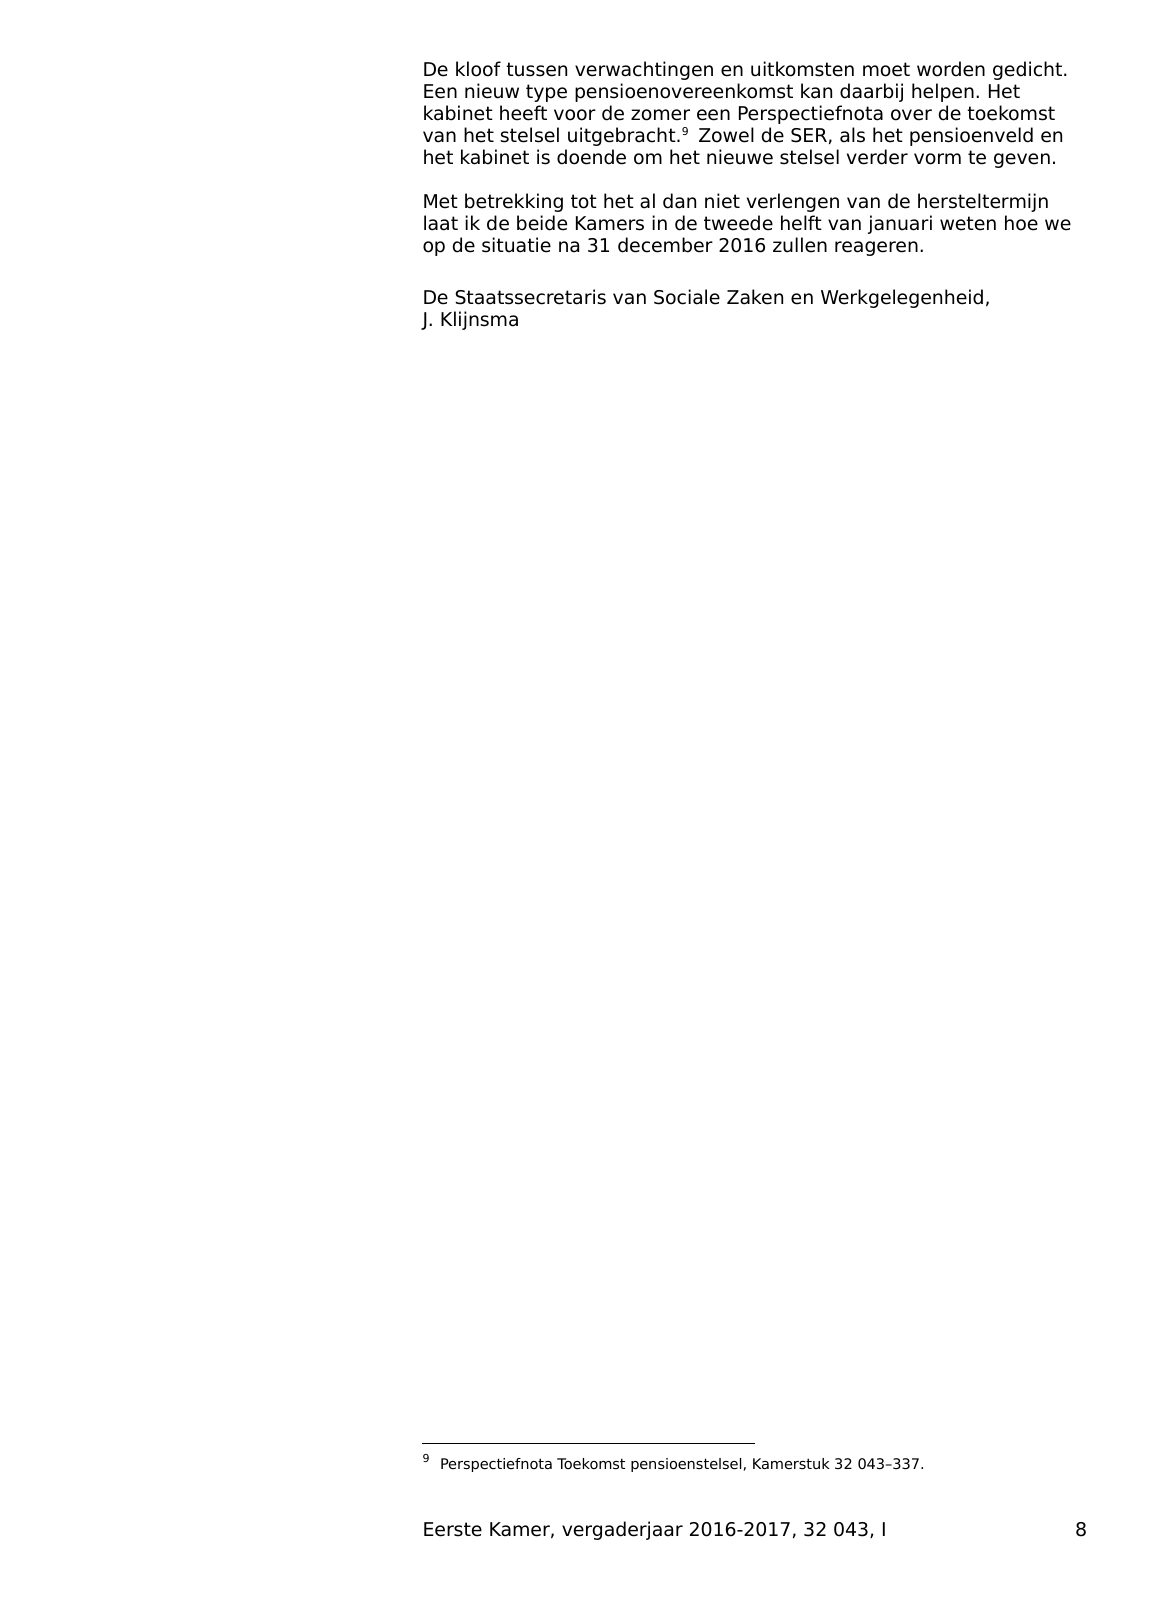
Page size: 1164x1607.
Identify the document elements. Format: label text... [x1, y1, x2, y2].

text Met betrekking tot het al dan niet verlengen van de hersteltermijn laat ik de beide Kamers in de tweede helft van januari weten hoe we op de situatie na 31 december 2016 zullen reageren. [422, 191, 1087, 257]
text De Staatssecretaris van Sociale Zaken en Werkgelegenheid, J. Klijnsma [422, 287, 1087, 331]
text Perspectiefnota Toekomst pensioenstelsel, Kamerstuk 32 043–337. [422, 1452, 1087, 1474]
text De kloof tussen verwachtingen en uitkomsten moet worden gedicht. Een nieuw type pensioenovereenkomst kan daarbij helpen. Het kabinet heeft voor de zomer een Perspectiefnota over de toekomst van het stelsel uitgebracht. Zowel de SER, als het pensioenveld en het kabinet is doende om het nieuwe stelsel verder vorm te geven. [422, 59, 1087, 169]
